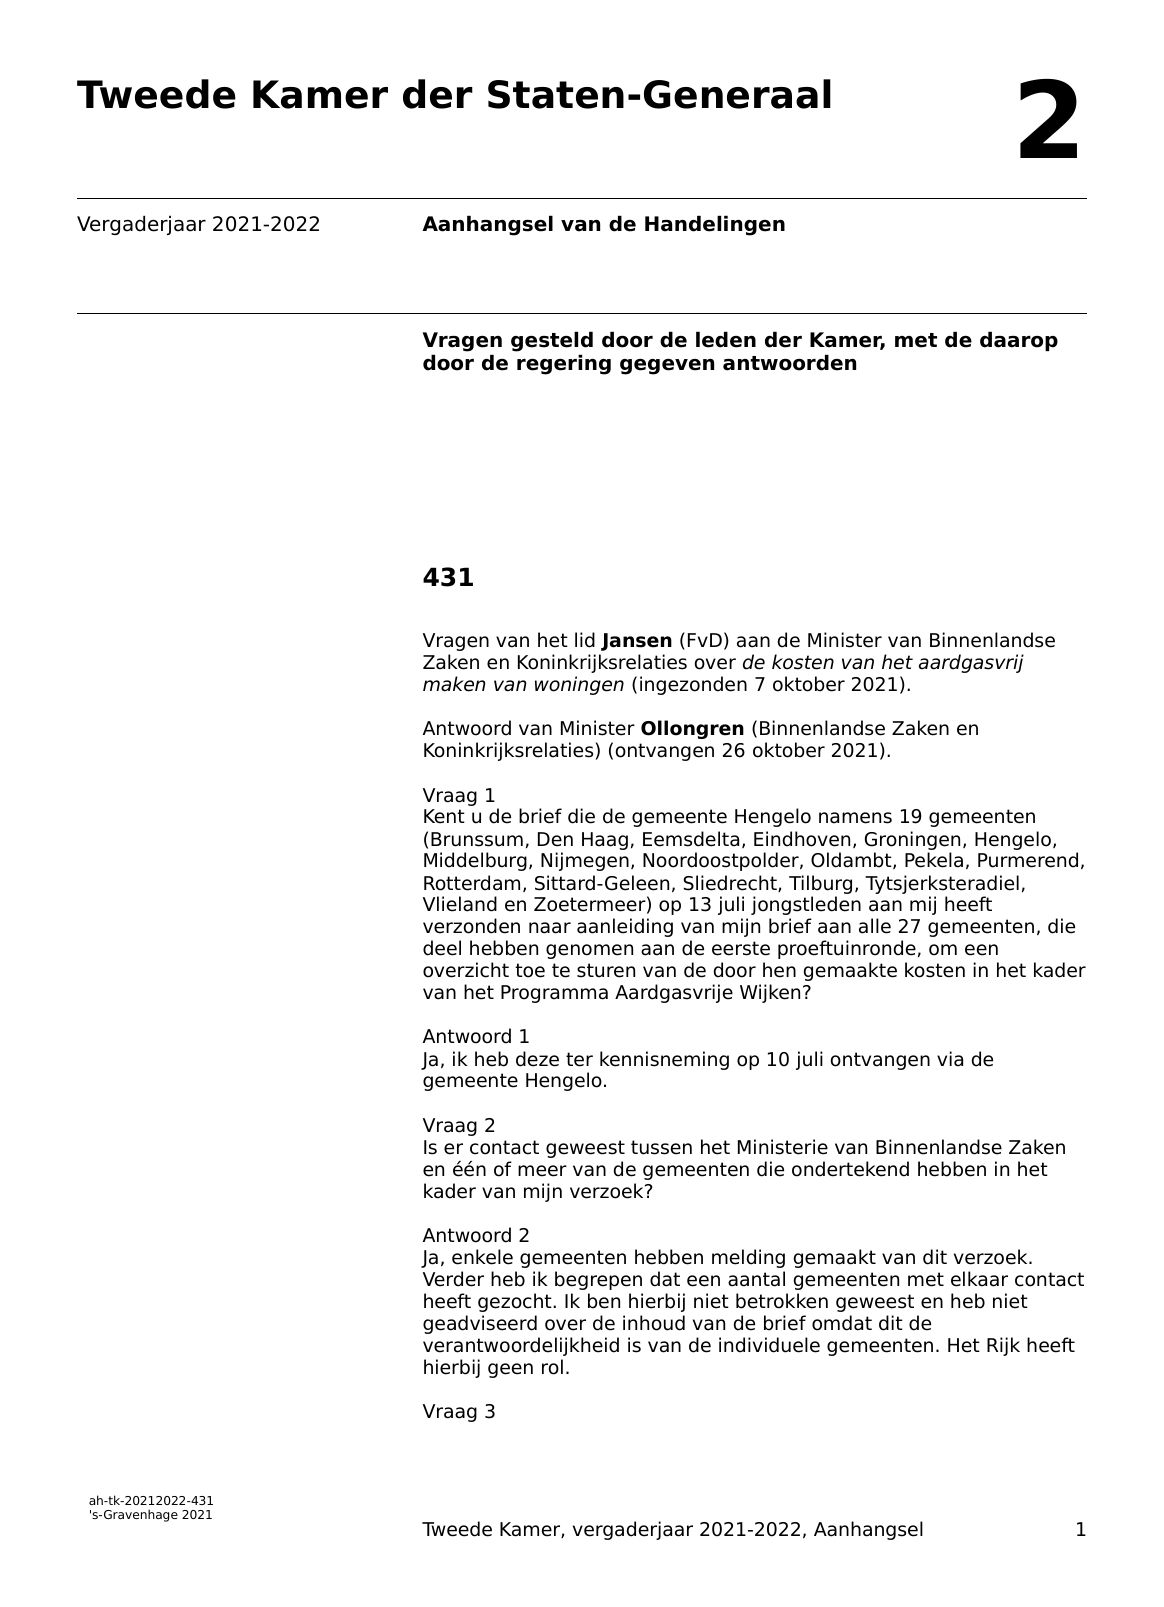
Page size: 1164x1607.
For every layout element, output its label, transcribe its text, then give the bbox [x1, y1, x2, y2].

text Vraag 2 [422, 1114, 1087, 1137]
text Antwoord van Minister Ollongren (Binnenlandse Zaken en Koninkrijksrelaties) (ontvangen 26 oktober 2021). [422, 718, 1087, 762]
text Vraag 1 [422, 784, 1087, 806]
text Antwoord 1 [422, 1026, 1087, 1048]
text Vraag 3 [422, 1401, 1087, 1423]
text Ja, ik heb deze ter kennisneming op 10 juli ontvangen via de gemeente Hengelo. [422, 1048, 1087, 1092]
text Kent u de brief die de gemeente Hengelo namens 19 gemeenten (Brunssum, Den Haag, Eemsdelta, Eindhoven, Groningen, Hengelo, Middelburg, Nijmegen, Noordoostpolder, Oldambt, Pekela, Purmerend, Rotterdam, Sittard-Geleen, Sliedrecht, Tilburg, Tytsjerksteradiel, Vlieland en Zoetermeer) op 13 juli jongstleden aan mij heeft verzonden naar aanleiding van mijn brief aan alle 27 gemeenten, die deel hebben genomen aan de eerste proeftuinronde, om een overzicht toe te sturen van de door hen gemaakte kosten in het kader van het Programma Aardgasvrije Wijken? [422, 806, 1087, 1004]
text Vragen van het lid Jansen (FvD) aan de Minister van Binnenlandse Zaken en Koninkrijksrelaties over de kosten van het aardgasvrij maken van woningen (ingezonden 7 oktober 2021). [422, 630, 1087, 696]
text Ja, enkele gemeenten hebben melding gemaakt van dit verzoek. Verder heb ik begrepen dat een aantal gemeenten met elkaar contact heeft gezocht. Ik ben hierbij niet betrokken geweest en heb niet geadviseerd over de inhoud van de brief omdat dit de verantwoordelijkheid is van de individuele gemeenten. Het Rijk heeft hierbij geen rol. [422, 1247, 1087, 1378]
text Antwoord 2 [422, 1225, 1087, 1247]
table_cell Vergaderjaar 2021-2022 [77, 199, 422, 313]
table_cell Aanhangsel van de Handelingen [422, 199, 1087, 313]
table_cell Vragen gesteld door de leden der Kamer, met de daarop door de regering gegeven antwoorden [422, 314, 1087, 375]
text Is er contact geweest tussen het Ministerie van Binnenlandse Zaken en één of meer van de gemeenten die ondertekend hebben in het kader van mijn verzoek? [422, 1137, 1087, 1202]
table_header Tweede Kamer der Staten-Generaal [77, 59, 886, 198]
text 's-Gravenhage 2021 [88, 1508, 323, 1522]
text ah-tk-20212022-431 [88, 1494, 323, 1508]
table_header 2 [886, 59, 1087, 198]
text 431 [422, 563, 1087, 592]
table_cell [77, 314, 422, 375]
